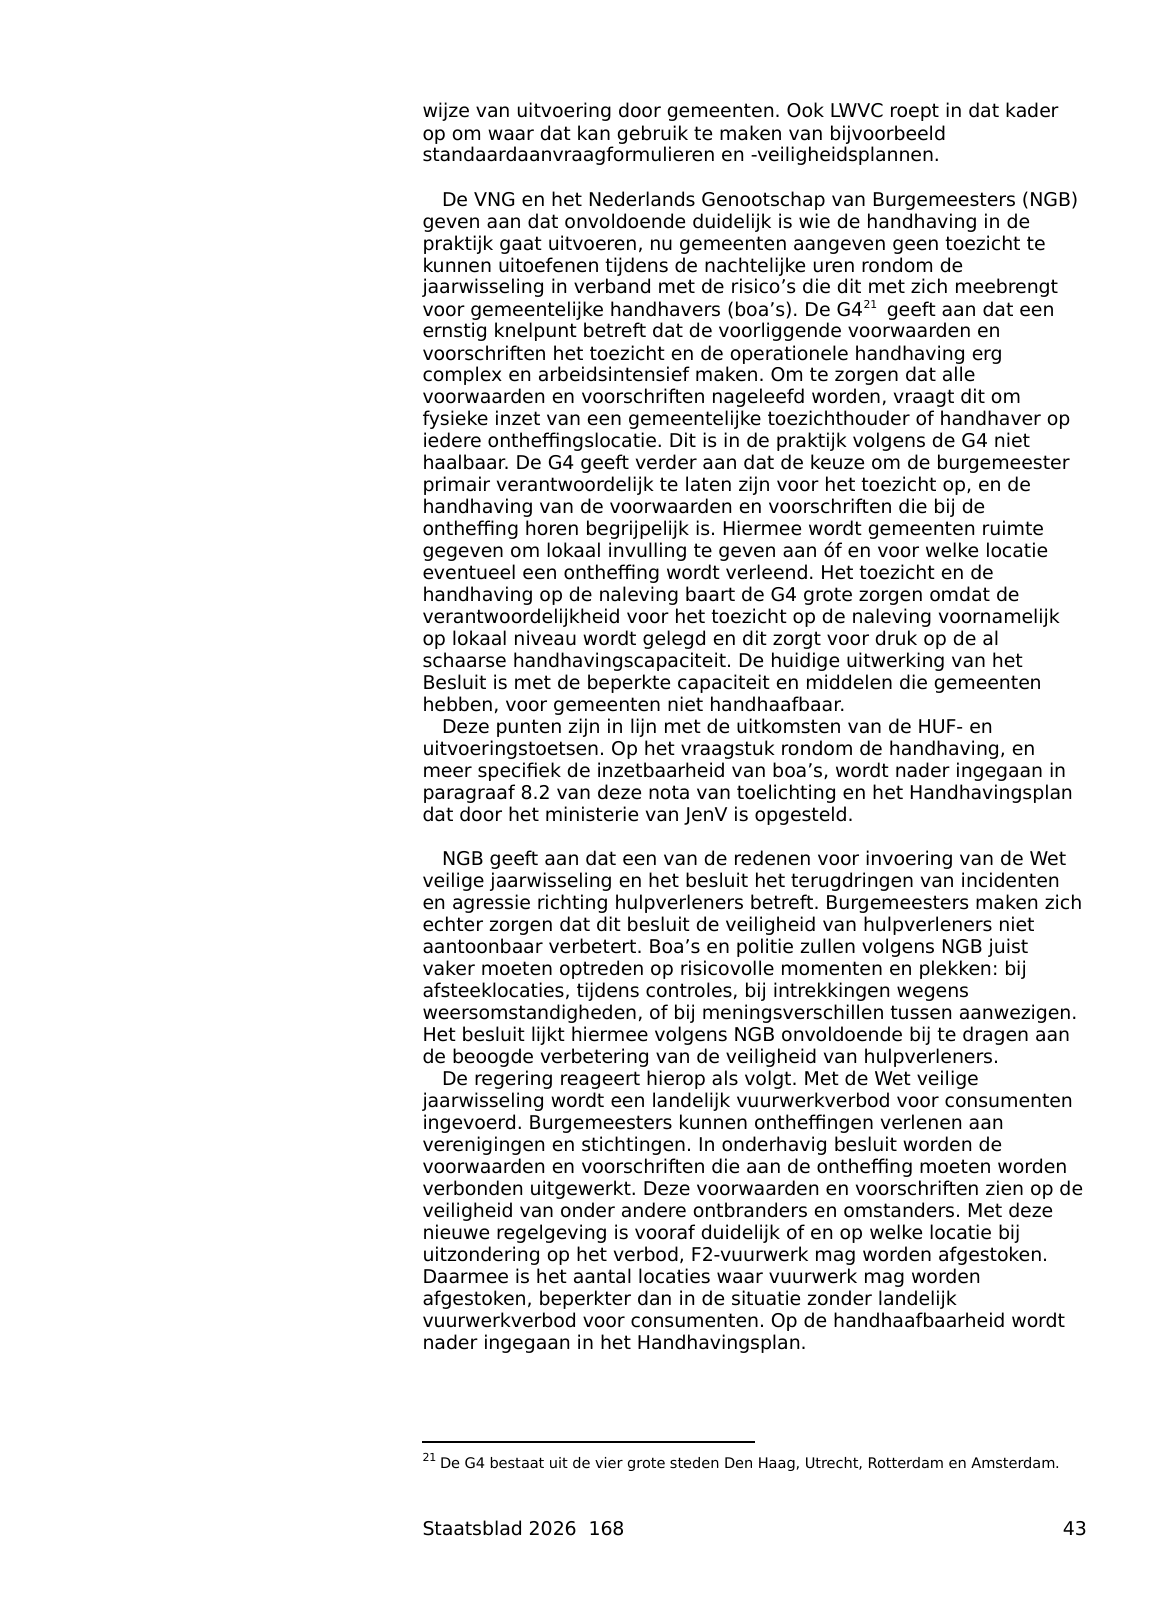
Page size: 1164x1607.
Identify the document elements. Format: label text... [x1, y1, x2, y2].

text De VNG en het Nederlands Genootschap van Burgemeesters (NGB) geven aan dat onvoldoende duidelijk is wie de handhaving in de praktijk gaat uitvoeren, nu gemeenten aangeven geen toezicht te kunnen uitoefenen tijdens de nachtelijke uren rondom de jaarwisseling in verband met de risico’s die dit met zich meebrengt voor gemeentelijke handhavers (boa’s). De G4 geeft aan dat een ernstig knelpunt betreft dat de voorliggende voorwaarden en voorschriften het toezicht en de operationele handhaving erg complex en arbeidsintensief maken. Om te zorgen dat alle voorwaarden en voorschriften nageleefd worden, vraagt dit om fysieke inzet van een gemeentelijke toezichthouder of handhaver op iedere ontheffingslocatie. Dit is in de praktijk volgens de G4 niet haalbaar. De G4 geeft verder aan dat de keuze om de burgemeester primair verantwoordelijk te laten zijn voor het toezicht op, en de handhaving van de voorwaarden en voorschriften die bij de ontheffing horen begrijpelijk is. Hiermee wordt gemeenten ruimte gegeven om lokaal invulling te geven aan óf en voor welke locatie eventueel een ontheffing wordt verleend. Het toezicht en de handhaving op de naleving baart de G4 grote zorgen omdat de verantwoordelijkheid voor het toezicht op de naleving voornamelijk op lokaal niveau wordt gelegd en dit zorgt voor druk op de al schaarse handhavingscapaciteit. De huidige uitwerking van het Besluit is met de beperkte capaciteit en middelen die gemeenten hebben, voor gemeenten niet handhaafbaar. [422, 188, 1087, 716]
text Deze punten zijn in lijn met de uitkomsten van de HUF- en uitvoeringstoetsen. Op het vraagstuk rondom de handhaving, en meer specifiek de inzetbaarheid van boa’s, wordt nader ingegaan in paragraaf 8.2 van deze nota van toelichting en het Handhavingsplan dat door het ministerie van JenV is opgesteld. [422, 716, 1087, 826]
text De G4 bestaat uit de vier grote steden Den Haag, Utrecht, Rotterdam en Amsterdam. [422, 1451, 1087, 1473]
text NGB geeft aan dat een van de redenen voor invoering van de Wet veilige jaarwisseling en het besluit het terugdringen van incidenten en agressie richting hulpverleners betreft. Burgemeesters maken zich echter zorgen dat dit besluit de veiligheid van hulpverleners niet aantoonbaar verbetert. Boa’s en politie zullen volgens NGB juist vaker moeten optreden op risicovolle momenten en plekken: bij afsteeklocaties, tijdens controles, bij intrekkingen wegens weersomstandigheden, of bij meningsverschillen tussen aanwezigen. Het besluit lijkt hiermee volgens NGB onvoldoende bij te dragen aan de beoogde verbetering van de veiligheid van hulpverleners. [422, 848, 1087, 1068]
text wijze van uitvoering door gemeenten. Ook LWVC roept in dat kader op om waar dat kan gebruik te maken van bijvoorbeeld standaardaanvraagformulieren en -veiligheidsplannen. [422, 100, 1087, 166]
text De regering reageert hierop als volgt. Met de Wet veilige jaarwisseling wordt een landelijk vuurwerkverbod voor consumenten ingevoerd. Burgemeesters kunnen ontheffingen verlenen aan verenigingen en stichtingen. In onderhavig besluit worden de voorwaarden en voorschriften die aan de ontheffing moeten worden verbonden uitgewerkt. Deze voorwaarden en voorschriften zien op de veiligheid van onder andere ontbranders en omstanders. Met deze nieuwe regelgeving is vooraf duidelijk of en op welke locatie bij uitzondering op het verbod, F2-vuurwerk mag worden afgestoken. Daarmee is het aantal locaties waar vuurwerk mag worden afgestoken, beperkter dan in de situatie zonder landelijk vuurwerkverbod voor consumenten. Op de handhaafbaarheid wordt nader ingegaan in het Handhavingsplan. [422, 1068, 1087, 1354]
